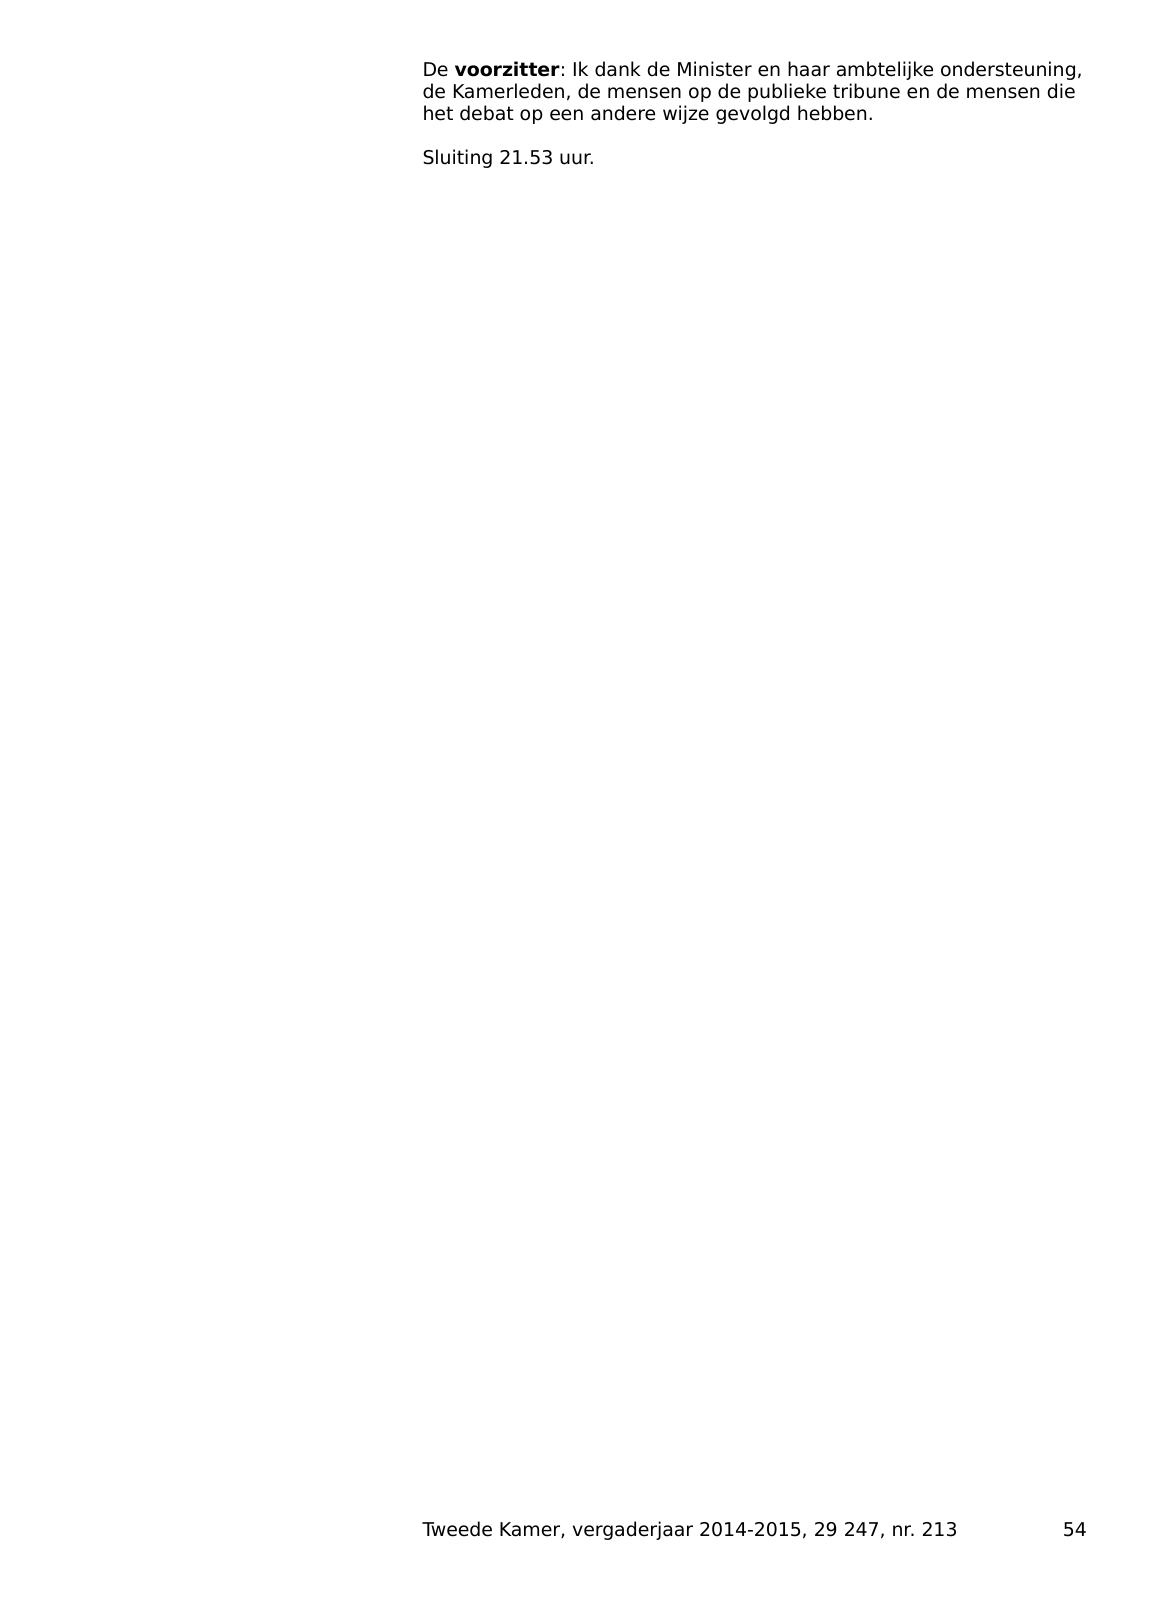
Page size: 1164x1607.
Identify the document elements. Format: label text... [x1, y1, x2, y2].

text Sluiting 21.53 uur. [422, 147, 1087, 169]
text De voorzitter: Ik dank de Minister en haar ambtelijke ondersteuning, de Kamerleden, de mensen op de publieke tribune en de mensen die het debat op een andere wijze gevolgd hebben. [422, 59, 1087, 125]
